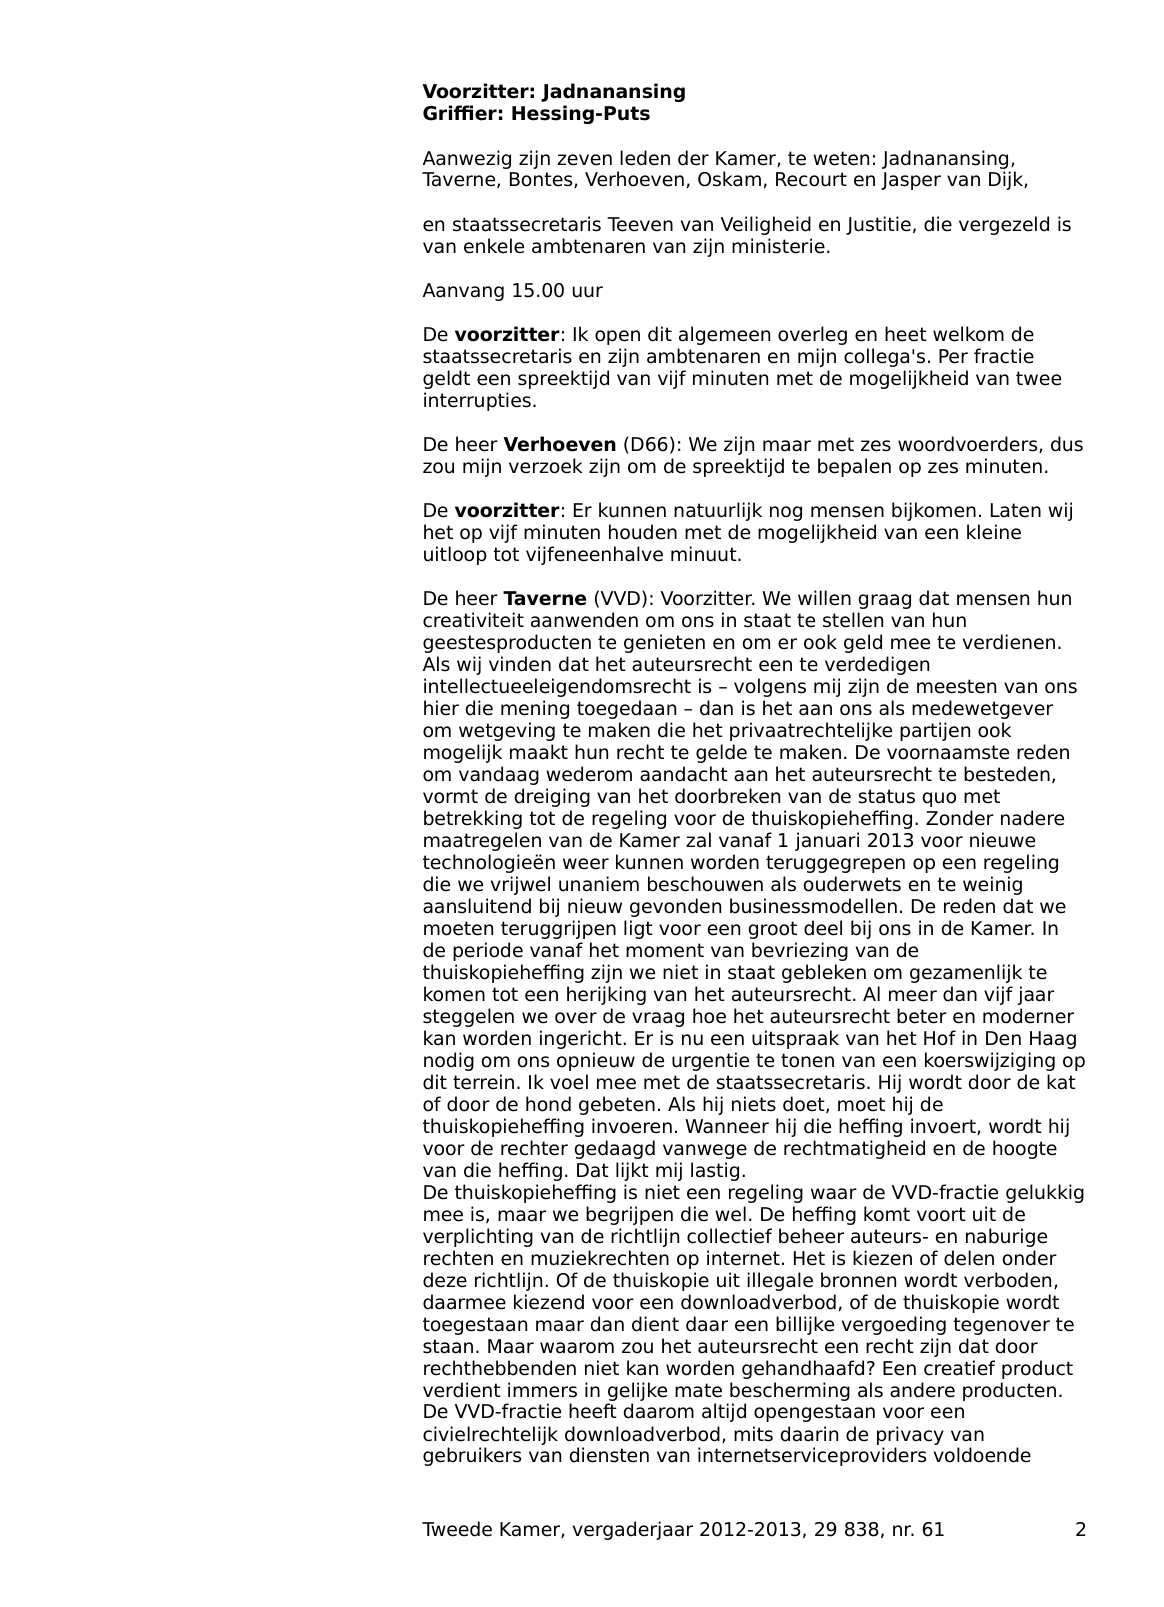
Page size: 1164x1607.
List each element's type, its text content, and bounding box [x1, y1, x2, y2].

text De heer Taverne (VVD): Voorzitter. We willen graag dat mensen hun creativiteit aanwenden om ons in staat te stellen van hun geestesproducten te genieten en om er ook geld mee te verdienen. Als wij vinden dat het auteursrecht een te verdedigen intellectueeleigendomsrecht is – volgens mij zijn de meesten van ons hier die mening toegedaan – dan is het aan ons als medewetgever om wetgeving te maken die het privaatrechtelijke partijen ook mogelijk maakt hun recht te gelde te maken. De voornaamste reden om vandaag wederom aandacht aan het auteursrecht te besteden, vormt de dreiging van het doorbreken van de status quo met betrekking tot de regeling voor de thuiskopieheffing. Zonder nadere maatregelen van de Kamer zal vanaf 1 januari 2013 voor nieuwe technologieën weer kunnen worden teruggegrepen op een regeling die we vrijwel unaniem beschouwen als ouderwets en te weinig aansluitend bij nieuw gevonden businessmodellen. De reden dat we moeten teruggrijpen ligt voor een groot deel bij ons in de Kamer. In de periode vanaf het moment van bevriezing van de thuiskopieheffing zijn we niet in staat gebleken om gezamenlijk te komen tot een herijking van het auteursrecht. Al meer dan vijf jaar steggelen we over de vraag hoe het auteursrecht beter en moderner kan worden ingericht. Er is nu een uitspraak van het Hof in Den Haag nodig om ons opnieuw de urgentie te tonen van een koerswijziging op dit terrein. Ik voel mee met de staatssecretaris. Hij wordt door de kat of door de hond gebeten. Als hij niets doet, moet hij de thuiskopieheffing invoeren. Wanneer hij die heffing invoert, wordt hij voor de rechter gedaagd vanwege de rechtmatigheid en de hoogte van die heffing. Dat lijkt mij lastig. [422, 588, 1087, 1182]
text De heer Verhoeven (D66): We zijn maar met zes woordvoerders, dus zou mijn verzoek zijn om de spreektijd te bepalen op zes minuten. [422, 434, 1087, 478]
text en staatssecretaris Teeven van Veiligheid en Justitie, die vergezeld is van enkele ambtenaren van zijn ministerie. [422, 213, 1087, 257]
text Aanvang 15.00 uur [422, 280, 1087, 302]
text Griffier: Hessing-Puts [422, 103, 1087, 125]
text De thuiskopieheffing is niet een regeling waar de VVD-fractie gelukkig mee is, maar we begrijpen die wel. De heffing komt voort uit de verplichting van de richtlijn collectief beheer auteurs- en naburige rechten en muziekrechten op internet. Het is kiezen of delen onder deze richtlijn. Of de thuiskopie uit illegale bronnen wordt verboden, daarmee kiezend voor een downloadverbod, of de thuiskopie wordt toegestaan maar dan dient daar een billijke vergoeding tegenover te staan. Maar waarom zou het auteursrecht een recht zijn dat door rechthebbenden niet kan worden gehandhaafd? Een creatief product verdient immers in gelijke mate bescherming als andere producten. De VVD-fractie heeft daarom altijd opengestaan voor een civielrechtelijk downloadverbod, mits daarin de privacy van gebruikers van diensten van internetserviceproviders voldoende [422, 1182, 1087, 1467]
text Voorzitter: Jadnanansing [422, 81, 1087, 103]
text Aanwezig zijn zeven leden der Kamer, te weten: Jadnanansing, Taverne, Bontes, Verhoeven, Oskam, Recourt en Jasper van Dijk, [422, 147, 1087, 191]
text De voorzitter: Er kunnen natuurlijk nog mensen bijkomen. Laten wij het op vijf minuten houden met de mogelijkheid van een kleine uitloop tot vijfeneenhalve minuut. [422, 500, 1087, 566]
text De voorzitter: Ik open dit algemeen overleg en heet welkom de staatssecretaris en zijn ambtenaren en mijn collega's. Per fractie geldt een spreektijd van vijf minuten met de mogelijkheid van twee interrupties. [422, 324, 1087, 412]
